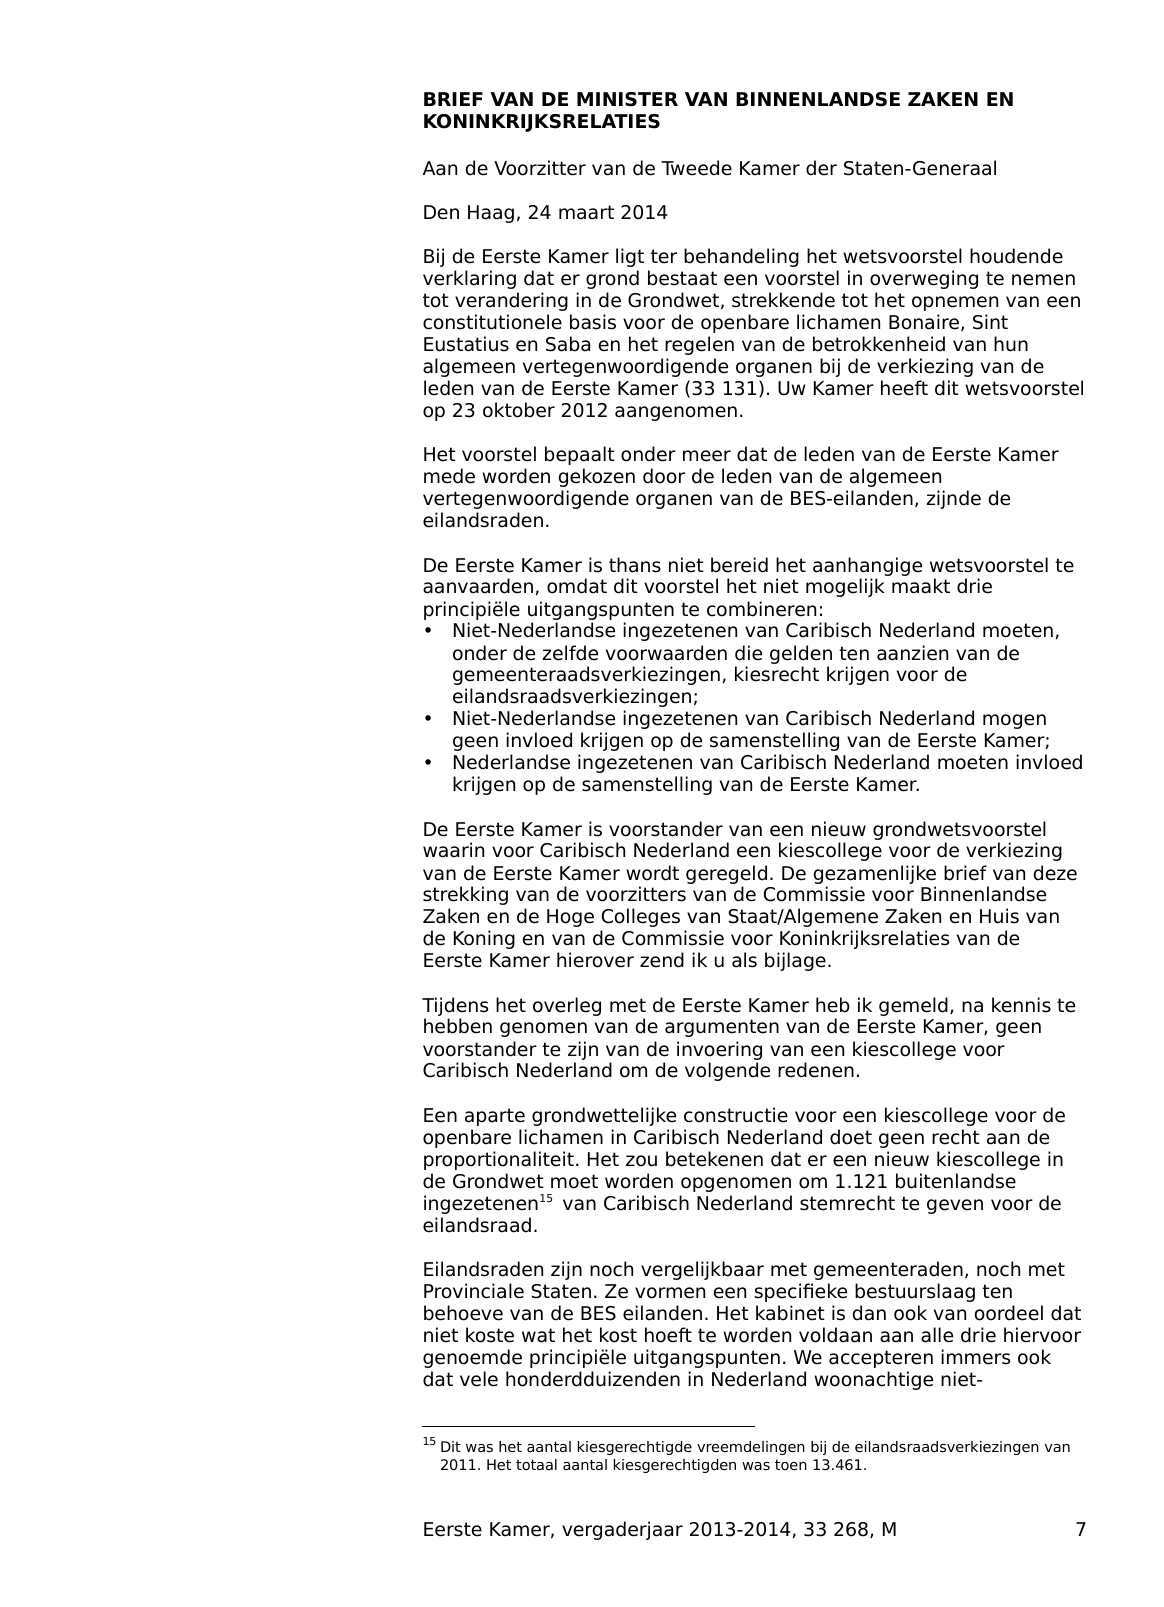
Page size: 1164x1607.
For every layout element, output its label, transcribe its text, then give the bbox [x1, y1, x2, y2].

text Den Haag, 24 maart 2014 [422, 202, 1087, 224]
text Dit was het aantal kiesgerechtigde vreemdelingen bij de eilandsraadsverkiezingen van 2011. Het totaal aantal kiesgerechtigden was toen 13.461. [422, 1435, 1087, 1474]
text • Niet-Nederlandse ingezetenen van Caribisch Nederland mogen geen invloed krijgen op de samenstelling van de Eerste Kamer; [422, 708, 1087, 752]
text Tijdens het overleg met de Eerste Kamer heb ik gemeld, na kennis te hebben genomen van de argumenten van de Eerste Kamer, geen voorstander te zijn van de invoering van een kiescollege voor Caribisch Nederland om de volgende redenen. [422, 994, 1087, 1082]
text Bij de Eerste Kamer ligt ter behandeling het wetsvoorstel houdende verklaring dat er grond bestaat een voorstel in overweging te nemen tot verandering in de Grondwet, strekkende tot het opnemen van een constitutionele basis voor de openbare lichamen Bonaire, Sint Eustatius en Saba en het regelen van de betrokkenheid van hun algemeen vertegenwoordigende organen bij de verkiezing van de leden van de Eerste Kamer (33 131). Uw Kamer heeft dit wetsvoorstel op 23 oktober 2012 aangenomen. [422, 246, 1087, 422]
text • Nederlandse ingezetenen van Caribisch Nederland moeten invloed krijgen op de samenstelling van de Eerste Kamer. [422, 752, 1087, 796]
text Aan de Voorzitter van de Tweede Kamer der Staten-Generaal [422, 158, 1087, 180]
text De Eerste Kamer is voorstander van een nieuw grondwetsvoorstel waarin voor Caribisch Nederland een kiescollege voor de verkiezing van de Eerste Kamer wordt geregeld. De gezamenlijke brief van deze strekking van de voorzitters van de Commissie voor Binnenlandse Zaken en de Hoge Colleges van Staat/Algemene Zaken en Huis van de Koning en van de Commissie voor Koninkrijksrelaties van de Eerste Kamer hierover zend ik u als bijlage. [422, 818, 1087, 972]
subtitle BRIEF VAN DE MINISTER VAN BINNENLANDSE ZAKEN EN KONINKRIJKSRELATIES [422, 89, 1087, 133]
text De Eerste Kamer is thans niet bereid het aanhangige wetsvoorstel te aanvaarden, omdat dit voorstel het niet mogelijk maakt drie principiële uitgangspunten te combineren: [422, 554, 1087, 620]
text • Niet-Nederlandse ingezetenen van Caribisch Nederland moeten, onder de zelfde voorwaarden die gelden ten aanzien van de gemeenteraadsverkiezingen, kiesrecht krijgen voor de eilandsraadsverkiezingen; [422, 620, 1087, 708]
text Eilandsraden zijn noch vergelijkbaar met gemeenteraden, noch met Provinciale Staten. Ze vormen een specifieke bestuurslaag ten behoeve van de BES eilanden. Het kabinet is dan ook van oordeel dat niet koste wat het kost hoeft te worden voldaan aan alle drie hiervoor genoemde principiële uitgangspunten. We accepteren immers ook dat vele honderdduizenden in Nederland woonachtige niet- [422, 1259, 1087, 1391]
text Het voorstel bepaalt onder meer dat de leden van de Eerste Kamer mede worden gekozen door de leden van de algemeen vertegenwoordigende organen van de BES-eilanden, zijnde de eilandsraden. [422, 444, 1087, 532]
text Een aparte grondwettelijke constructie voor een kiescollege voor de openbare lichamen in Caribisch Nederland doet geen recht aan de proportionaliteit. Het zou betekenen dat er een nieuw kiescollege in de Grondwet moet worden opgenomen om 1.121 buitenlandse ingezetenen van Caribisch Nederland stemrecht te geven voor de eilandsraad. [422, 1104, 1087, 1236]
